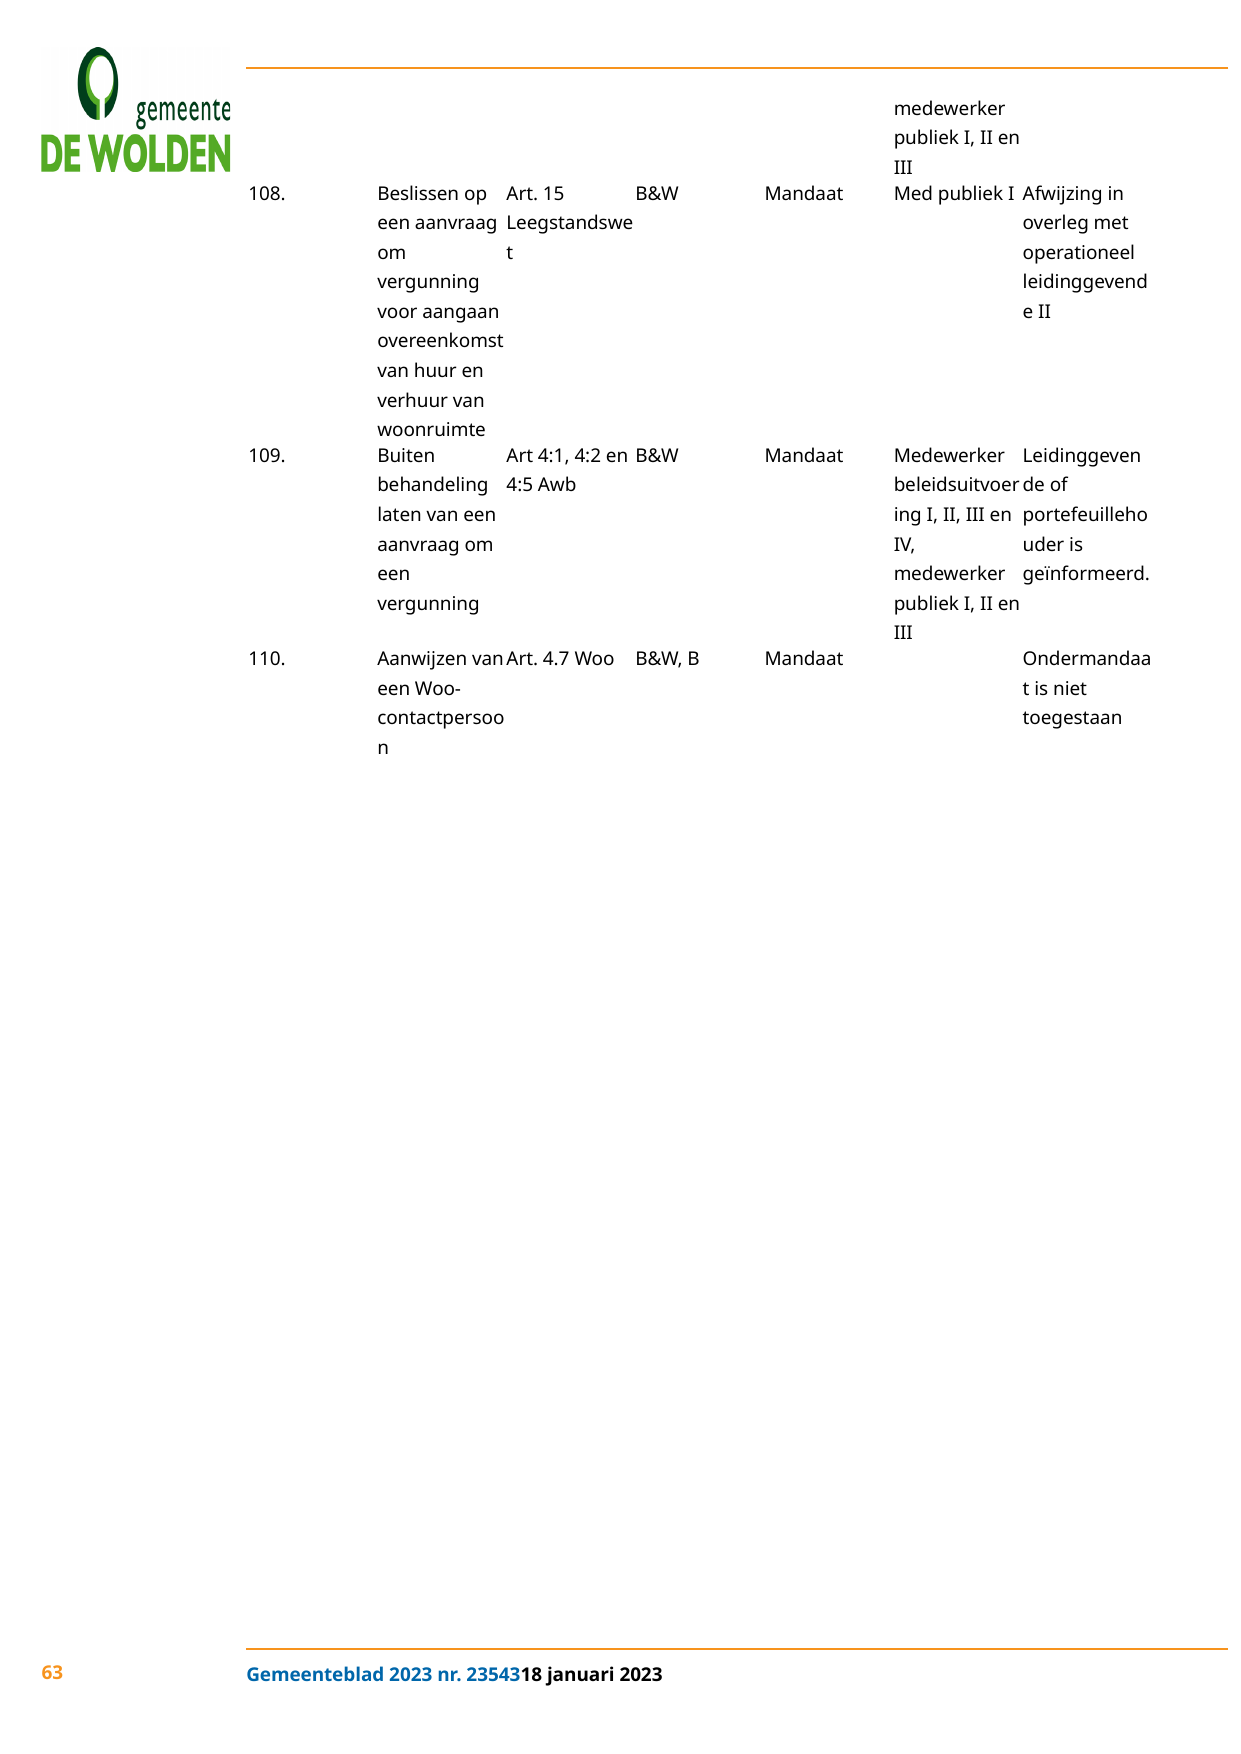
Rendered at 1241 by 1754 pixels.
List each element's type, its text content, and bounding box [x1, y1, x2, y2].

table_cell Afwijzing in overleg met operationeel leidinggevende II [1023, 180, 1152, 442]
table_cell medewerker publiek I, II en III [894, 95, 1022, 180]
table_cell Mandaat [764, 180, 893, 442]
table_cell Leidinggevende of portefeuillehouder is geïnformeerd. [1023, 442, 1152, 645]
table_cell [248, 180, 377, 442]
table_cell Buiten behandeling laten van een aanvraag om een vergunning [377, 442, 506, 645]
table_cell [506, 95, 635, 180]
table_cell [635, 95, 764, 180]
table_cell [1023, 95, 1152, 180]
table_cell [764, 95, 893, 180]
picture [41, 47, 231, 172]
table_cell Med publiek I [894, 180, 1022, 442]
table_cell Aanwijzen van een Woo-contactpersoon [377, 645, 506, 760]
table_cell Art. 4.7 Woo [506, 645, 635, 760]
table_cell B&W [635, 180, 764, 442]
table_cell [248, 95, 377, 180]
table_cell Art. 15 Leegstandswet [506, 180, 635, 442]
table_cell Mandaat [764, 645, 893, 760]
table_cell Beslissen op een aanvraag om vergunning voor aangaan overeenkomst van huur en verhuur van woonruimte [377, 180, 506, 442]
table_cell B&W [635, 442, 764, 645]
table_cell [377, 95, 506, 180]
table_cell Mandaat [764, 442, 893, 645]
table_cell [894, 645, 1022, 760]
table_cell [248, 645, 377, 760]
table_cell Ondermandaat is niet toegestaan [1023, 645, 1152, 760]
table_cell B&W, B [635, 645, 764, 760]
table_cell [248, 442, 377, 645]
table_cell Medewerker beleidsuitvoering I, II, III en IV, medewerker publiek I, II en III [894, 442, 1022, 645]
table_cell Art 4:1, 4:2 en 4:5 Awb [506, 442, 635, 645]
